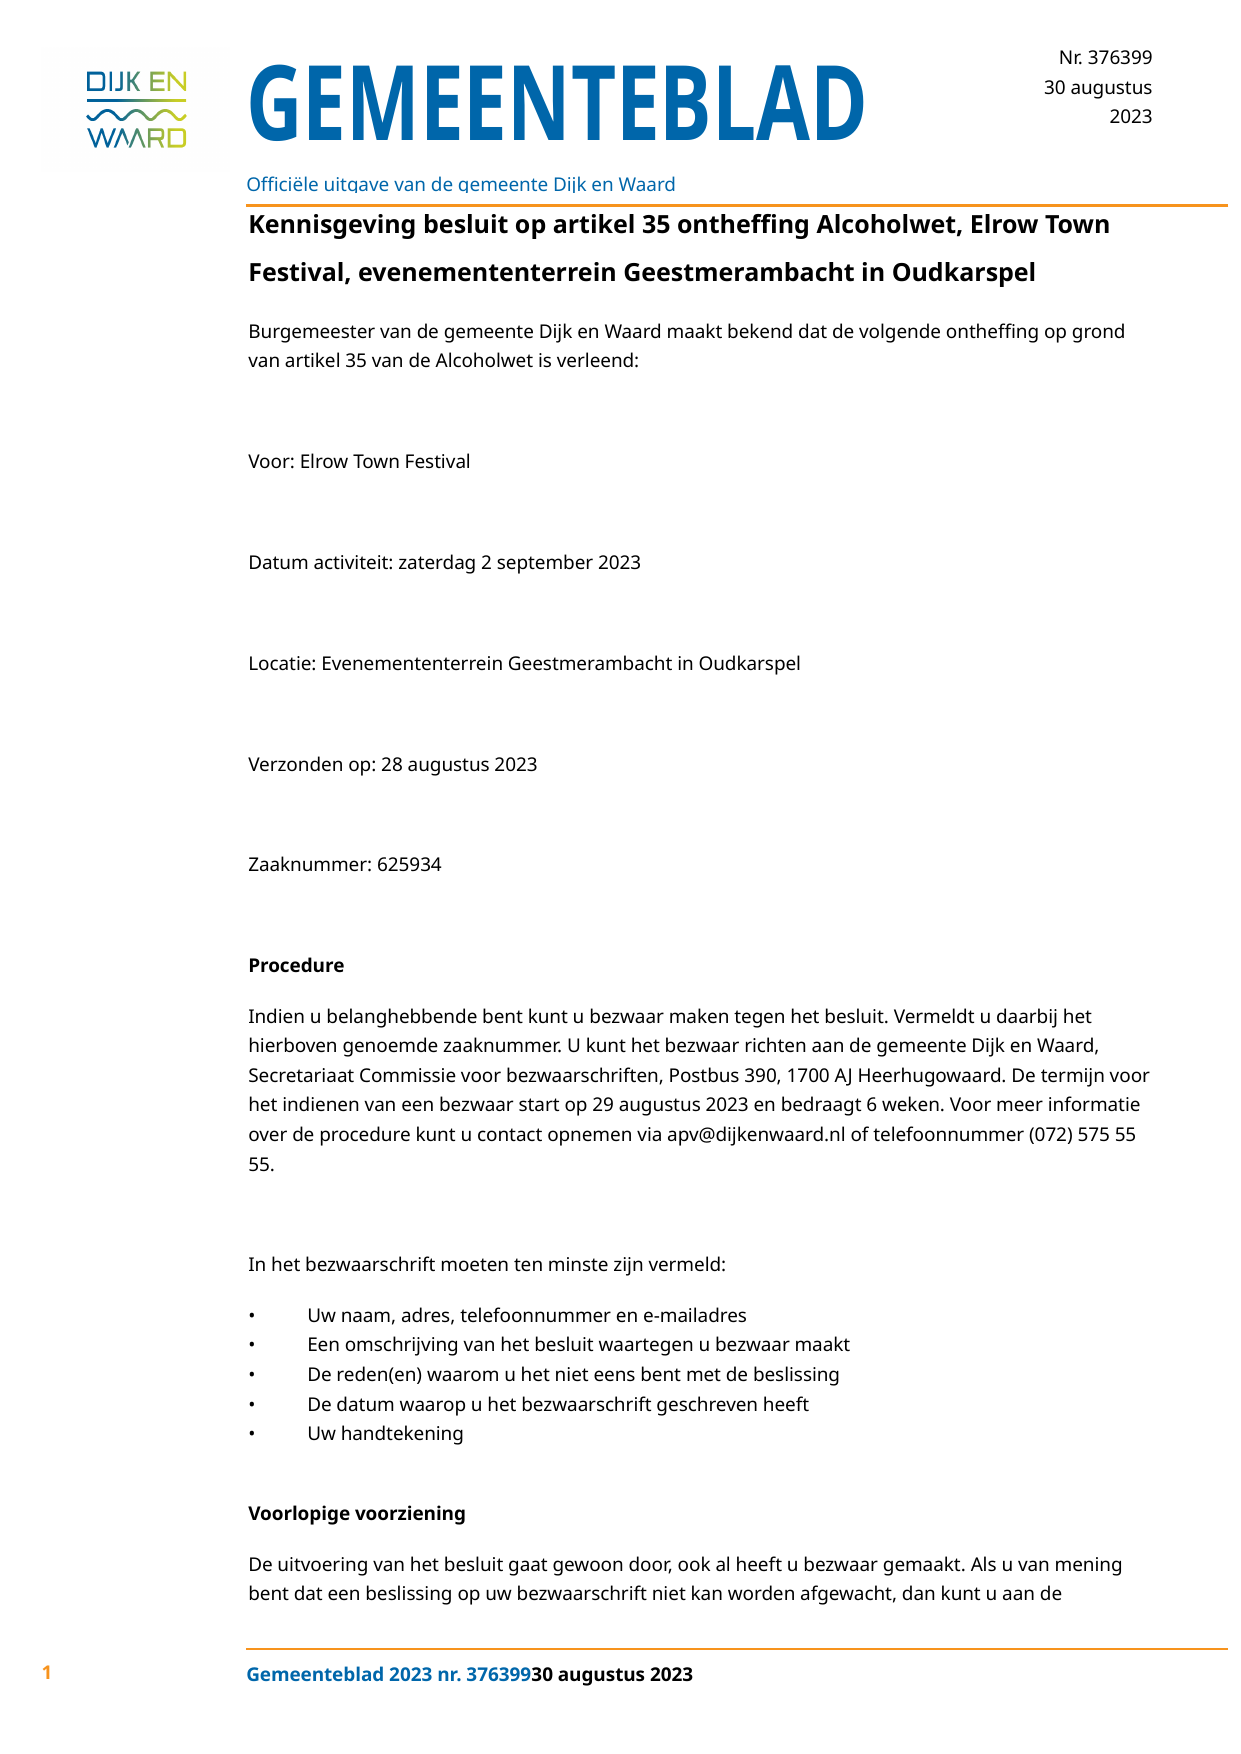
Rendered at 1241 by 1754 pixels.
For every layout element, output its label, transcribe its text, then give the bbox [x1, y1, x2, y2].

text De uitvoering van het besluit gaat gewoon door, ook al heeft u bezwaar gemaakt. Als u van mening bent dat een beslissing op uw bezwaarschrift niet kan worden afgewacht, dan kunt u aan de [248, 1551, 1152, 1606]
list Een omschrijving van het besluit waartegen u bezwaar maakt [248, 1332, 1152, 1357]
list De reden(en) waarom u het niet eens bent met de beslissing [248, 1361, 1152, 1387]
text Locatie: Evenemententerrein Geestmerambacht in Oudkarspel [248, 650, 1152, 676]
text Procedure [248, 952, 1152, 978]
text Zaaknummer: 625934 [248, 852, 1152, 877]
text Voorlopige voorziening [248, 1500, 1152, 1526]
picture [41, 47, 231, 172]
text Indien u belanghebbende bent kunt u bezwaar maken tegen het besluit. Vermeldt u daarbij het hierboven genoemde zaaknummer. U kunt het bezwaar richten aan de gemeente Dijk en Waard, Secretariaat Commissie voor bezwaarschriften, Postbus 390, 1700 AJ Heerhugowaard. De termijn voor het indienen van een bezwaar start op 29 augustus 2023 en bedraagt 6 weken. Voor meer informatie over de procedure kunt u contact opnemen via apv@dijkenwaard.nl of telefoonnummer (072) 575 55 55. [248, 1003, 1152, 1177]
text Kennisgeving besluit op artikel 35 ontheffing Alcoholwet, Elrow Town Festival, evenemententerrein Geestmerambacht in Oudkarspel [248, 207, 1152, 288]
text Voor: Elrow Town Festival [248, 448, 1152, 474]
text In het bezwaarschrift moeten ten minste zijn vermeld: [248, 1252, 1152, 1277]
text Datum activiteit: zaterdag 2 september 2023 [248, 549, 1152, 575]
list Uw handtekening [248, 1420, 1152, 1446]
list Uw naam, adres, telefoonnummer en e-mailadres [248, 1302, 1152, 1328]
list De datum waarop u het bezwaarschrift geschreven heeft [248, 1391, 1152, 1417]
text Verzonden op: 28 augustus 2023 [248, 751, 1152, 777]
text Burgemeester van de gemeente Dijk en Waard maakt bekend dat de volgende ontheffing op grond van artikel 35 van de Alcoholwet is verleend: [248, 318, 1152, 373]
